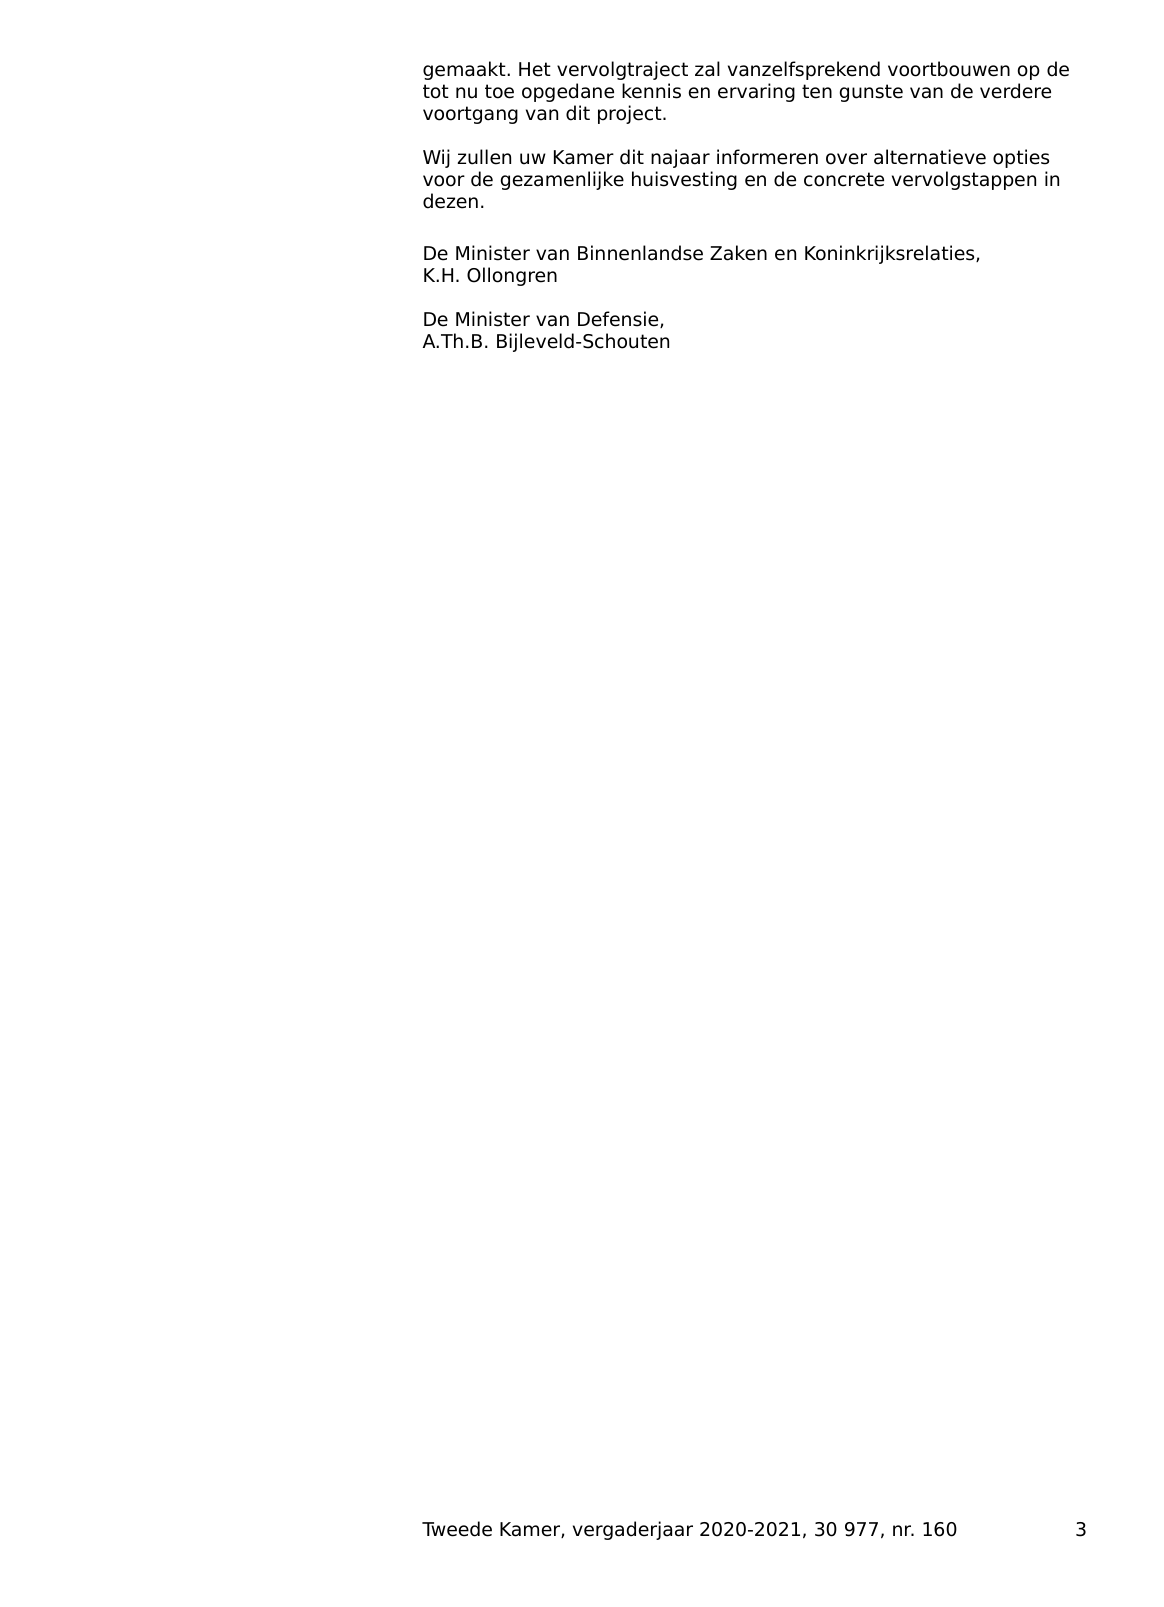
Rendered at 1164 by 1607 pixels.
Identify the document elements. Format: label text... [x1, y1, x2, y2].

text De Minister van Binnenlandse Zaken en Koninkrijksrelaties, K.H. Ollongren [422, 243, 1087, 287]
text De Minister van Defensie, A.Th.B. Bijleveld-Schouten [422, 309, 1087, 353]
text gemaakt. Het vervolgtraject zal vanzelfsprekend voortbouwen op de tot nu toe opgedane kennis en ervaring ten gunste van de verdere voortgang van dit project. [422, 59, 1087, 125]
text Wij zullen uw Kamer dit najaar informeren over alternatieve opties voor de gezamenlijke huisvesting en de concrete vervolgstappen in dezen. [422, 147, 1087, 213]
